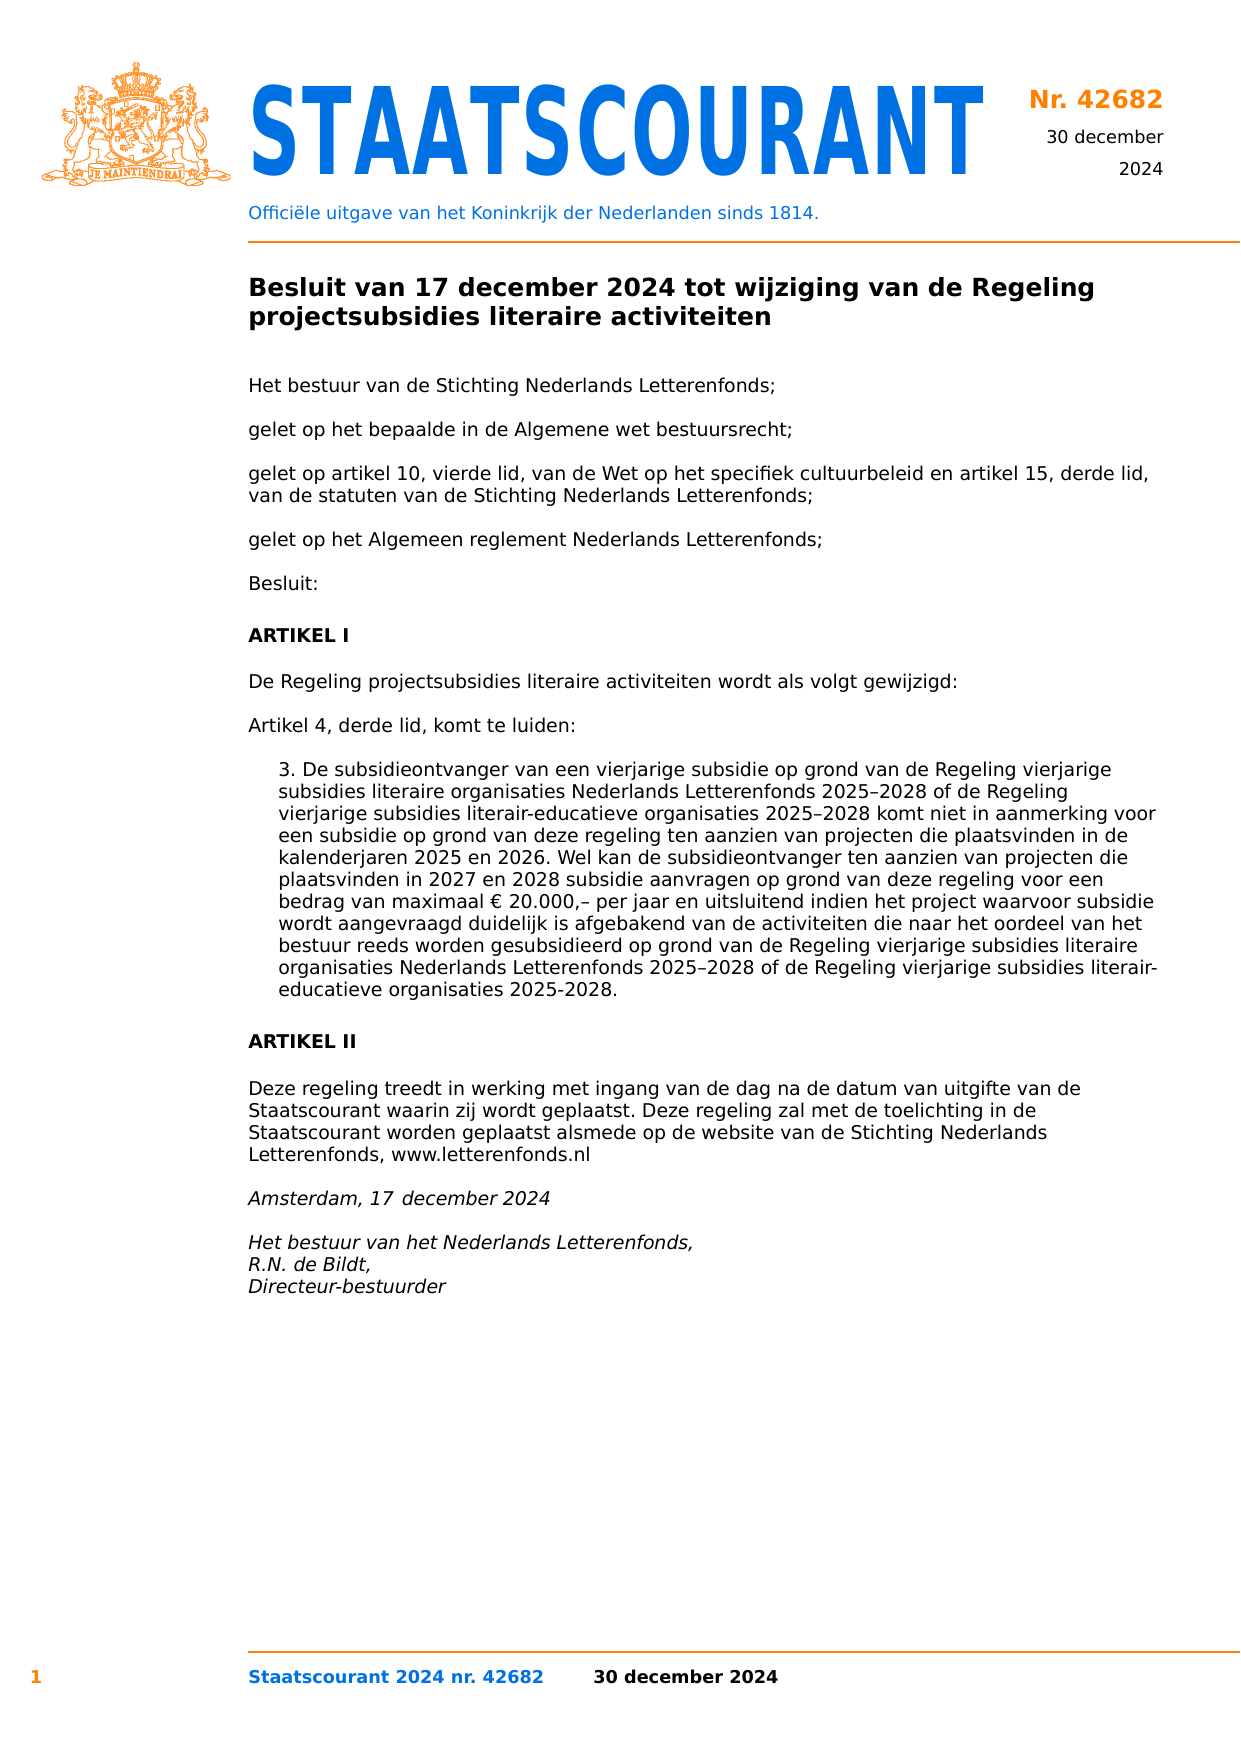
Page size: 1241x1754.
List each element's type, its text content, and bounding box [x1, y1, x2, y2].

text Deze regeling treedt in werking met ingang van de dag na de datum van uitgifte van de Staatscourant waarin zij wordt geplaatst. Deze regeling zal met de toelichting in de Staatscourant worden geplaatst alsmede op de website van de Stichting Nederlands Letterenfonds, www.letterenfonds.nl [248, 1078, 1163, 1166]
text Het bestuur van het Nederlands Letterenfonds, R.N. de Bildt, Directeur-bestuurder [248, 1232, 1163, 1297]
text 3. De subsidieontvanger van een vierjarige subsidie op grond van de Regeling vierjarige subsidies literaire organisaties Nederlands Letterenfonds 2025–2028 of de Regeling vierjarige subsidies literair-educatieve organisaties 2025–2028 komt niet in aanmerking voor een subsidie op grond van deze regeling ten aanzien van projecten die plaatsvinden in de kalenderjaren 2025 en 2026. Wel kan de subsidieontvanger ten aanzien van projecten die plaatsvinden in 2027 en 2028 subsidie aanvragen op grond van deze regeling voor een bedrag van maximaal € 20.000,– per jaar en uitsluitend indien het project waarvoor subsidie wordt aangevraagd duidelijk is afgebakend van de activiteiten die naar het oordeel van het bestuur reeds worden gesubsidieerd op grond van de Regeling vierjarige subsidies literaire organisaties Nederlands Letterenfonds 2025–2028 of de Regeling vierjarige subsidies literair-educatieve organisaties 2025-2028. [278, 759, 1163, 1001]
table_header Nr. 42682 [998, 62, 1240, 121]
table_cell 30 december [998, 121, 1240, 153]
table_cell 2024 [998, 153, 1240, 203]
table_header [25, 62, 248, 241]
table_cell Officiële uitgave van het Koninkrijk der Nederlanden sinds 1814. [248, 203, 1240, 241]
picture [41, 62, 231, 186]
text De Regeling projectsubsidies literaire activiteiten wordt als volgt gewijzigd: [248, 671, 1163, 693]
subtitle ARTIKEL II [248, 1031, 1163, 1053]
text gelet op het Algemeen reglement Nederlands Letterenfonds; [248, 529, 1163, 551]
table_header STAATSCOURANT [248, 62, 998, 203]
subtitle ARTIKEL I [248, 624, 1163, 646]
text gelet op artikel 10, vierde lid, van de Wet op het specifiek cultuurbeleid en artikel 15, derde lid, van de statuten van de Stichting Nederlands Letterenfonds; [248, 463, 1163, 507]
text Besluit: [248, 572, 1163, 594]
text gelet op het bepaalde in de Algemene wet bestuursrecht; [248, 419, 1163, 441]
text Artikel 4, derde lid, komt te luiden: [248, 715, 1163, 737]
text Amsterdam, 17 december 2024 [248, 1188, 1163, 1210]
subtitle Besluit van 17 december 2024 tot wijziging van de Regeling projectsubsidies literaire activiteiten [248, 273, 1163, 331]
text Het bestuur van de Stichting Nederlands Letterenfonds; [248, 375, 1163, 397]
